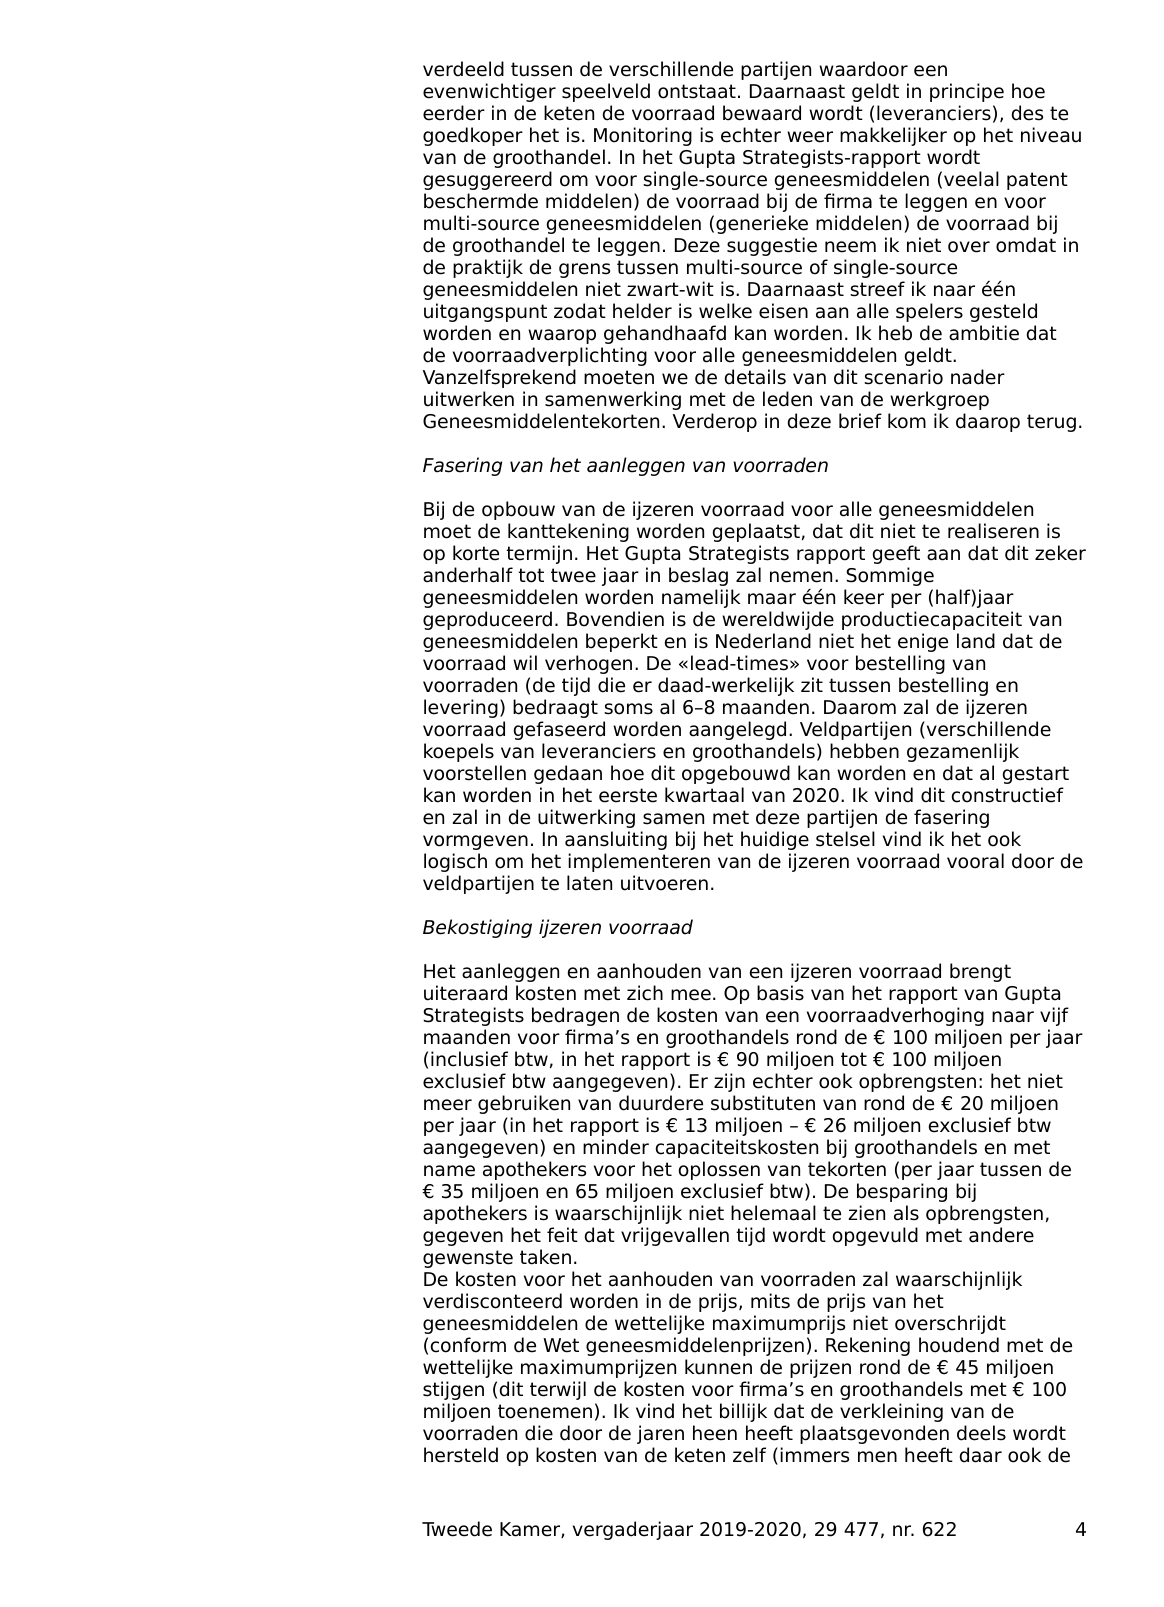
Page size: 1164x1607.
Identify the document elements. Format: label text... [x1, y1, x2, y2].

subtitle Bekostiging ijzeren voorraad [422, 917, 1087, 939]
text verdeeld tussen de verschillende partijen waardoor een evenwichtiger speelveld ontstaat. Daarnaast geldt in principe hoe eerder in de keten de voorraad bewaard wordt (leveranciers), des te goedkoper het is. Monitoring is echter weer makkelijker op het niveau van de groothandel. In het Gupta Strategists-rapport wordt gesuggereerd om voor single-source geneesmiddelen (veelal patent beschermde middelen) de voorraad bij de firma te leggen en voor multi-source geneesmiddelen (generieke middelen) de voorraad bij de groothandel te leggen. Deze suggestie neem ik niet over omdat in de praktijk de grens tussen multi-source of single-source geneesmiddelen niet zwart-wit is. Daarnaast streef ik naar één uitgangspunt zodat helder is welke eisen aan alle spelers gesteld worden en waarop gehandhaafd kan worden. Ik heb de ambitie dat de voorraadverplichting voor alle geneesmiddelen geldt. Vanzelfsprekend moeten we de details van dit scenario nader uitwerken in samenwerking met de leden van de werkgroep Geneesmiddelentekorten. Verderop in deze brief kom ik daarop terug. [422, 59, 1087, 433]
text Bij de opbouw van de ijzeren voorraad voor alle geneesmiddelen moet de kanttekening worden geplaatst, dat dit niet te realiseren is op korte termijn. Het Gupta Strategists rapport geeft aan dat dit zeker anderhalf tot twee jaar in beslag zal nemen. Sommige geneesmiddelen worden namelijk maar één keer per (half)jaar geproduceerd. Bovendien is de wereldwijde productiecapaciteit van geneesmiddelen beperkt en is Nederland niet het enige land dat de voorraad wil verhogen. De «lead-times» voor bestelling van voorraden (de tijd die er daad-werkelijk zit tussen bestelling en levering) bedraagt soms al 6–8 maanden. Daarom zal de ijzeren voorraad gefaseerd worden aangelegd. Veldpartijen (verschillende koepels van leveranciers en groothandels) hebben gezamenlijk voorstellen gedaan hoe dit opgebouwd kan worden en dat al gestart kan worden in het eerste kwartaal van 2020. Ik vind dit constructief en zal in de uitwerking samen met deze partijen de fasering vormgeven. In aansluiting bij het huidige stelsel vind ik het ook logisch om het implementeren van de ijzeren voorraad vooral door de veldpartijen te laten uitvoeren. [422, 499, 1087, 895]
text Het aanleggen en aanhouden van een ijzeren voorraad brengt uiteraard kosten met zich mee. Op basis van het rapport van Gupta Strategists bedragen de kosten van een voorraadverhoging naar vijf maanden voor firma’s en groothandels rond de € 100 miljoen per jaar (inclusief btw, in het rapport is € 90 miljoen tot € 100 miljoen exclusief btw aangegeven). Er zijn echter ook opbrengsten: het niet meer gebruiken van duurdere substituten van rond de € 20 miljoen per jaar (in het rapport is € 13 miljoen – € 26 miljoen exclusief btw aangegeven) en minder capaciteitskosten bij groothandels en met name apothekers voor het oplossen van tekorten (per jaar tussen de € 35 miljoen en 65 miljoen exclusief btw). De besparing bij apothekers is waarschijnlijk niet helemaal te zien als opbrengsten, gegeven het feit dat vrijgevallen tijd wordt opgevuld met andere gewenste taken. [422, 961, 1087, 1269]
text De kosten voor het aanhouden van voorraden zal waarschijnlijk verdisconteerd worden in de prijs, mits de prijs van het geneesmiddelen de wettelijke maximumprijs niet overschrijdt (conform de Wet geneesmiddelenprijzen). Rekening houdend met de wettelijke maximumprijzen kunnen de prijzen rond de € 45 miljoen stijgen (dit terwijl de kosten voor firma’s en groothandels met € 100 miljoen toenemen). Ik vind het billijk dat de verkleining van de voorraden die door de jaren heen heeft plaatsgevonden deels wordt hersteld op kosten van de keten zelf (immers men heeft daar ook de [422, 1269, 1087, 1467]
subtitle Fasering van het aanleggen van voorraden [422, 455, 1087, 477]
